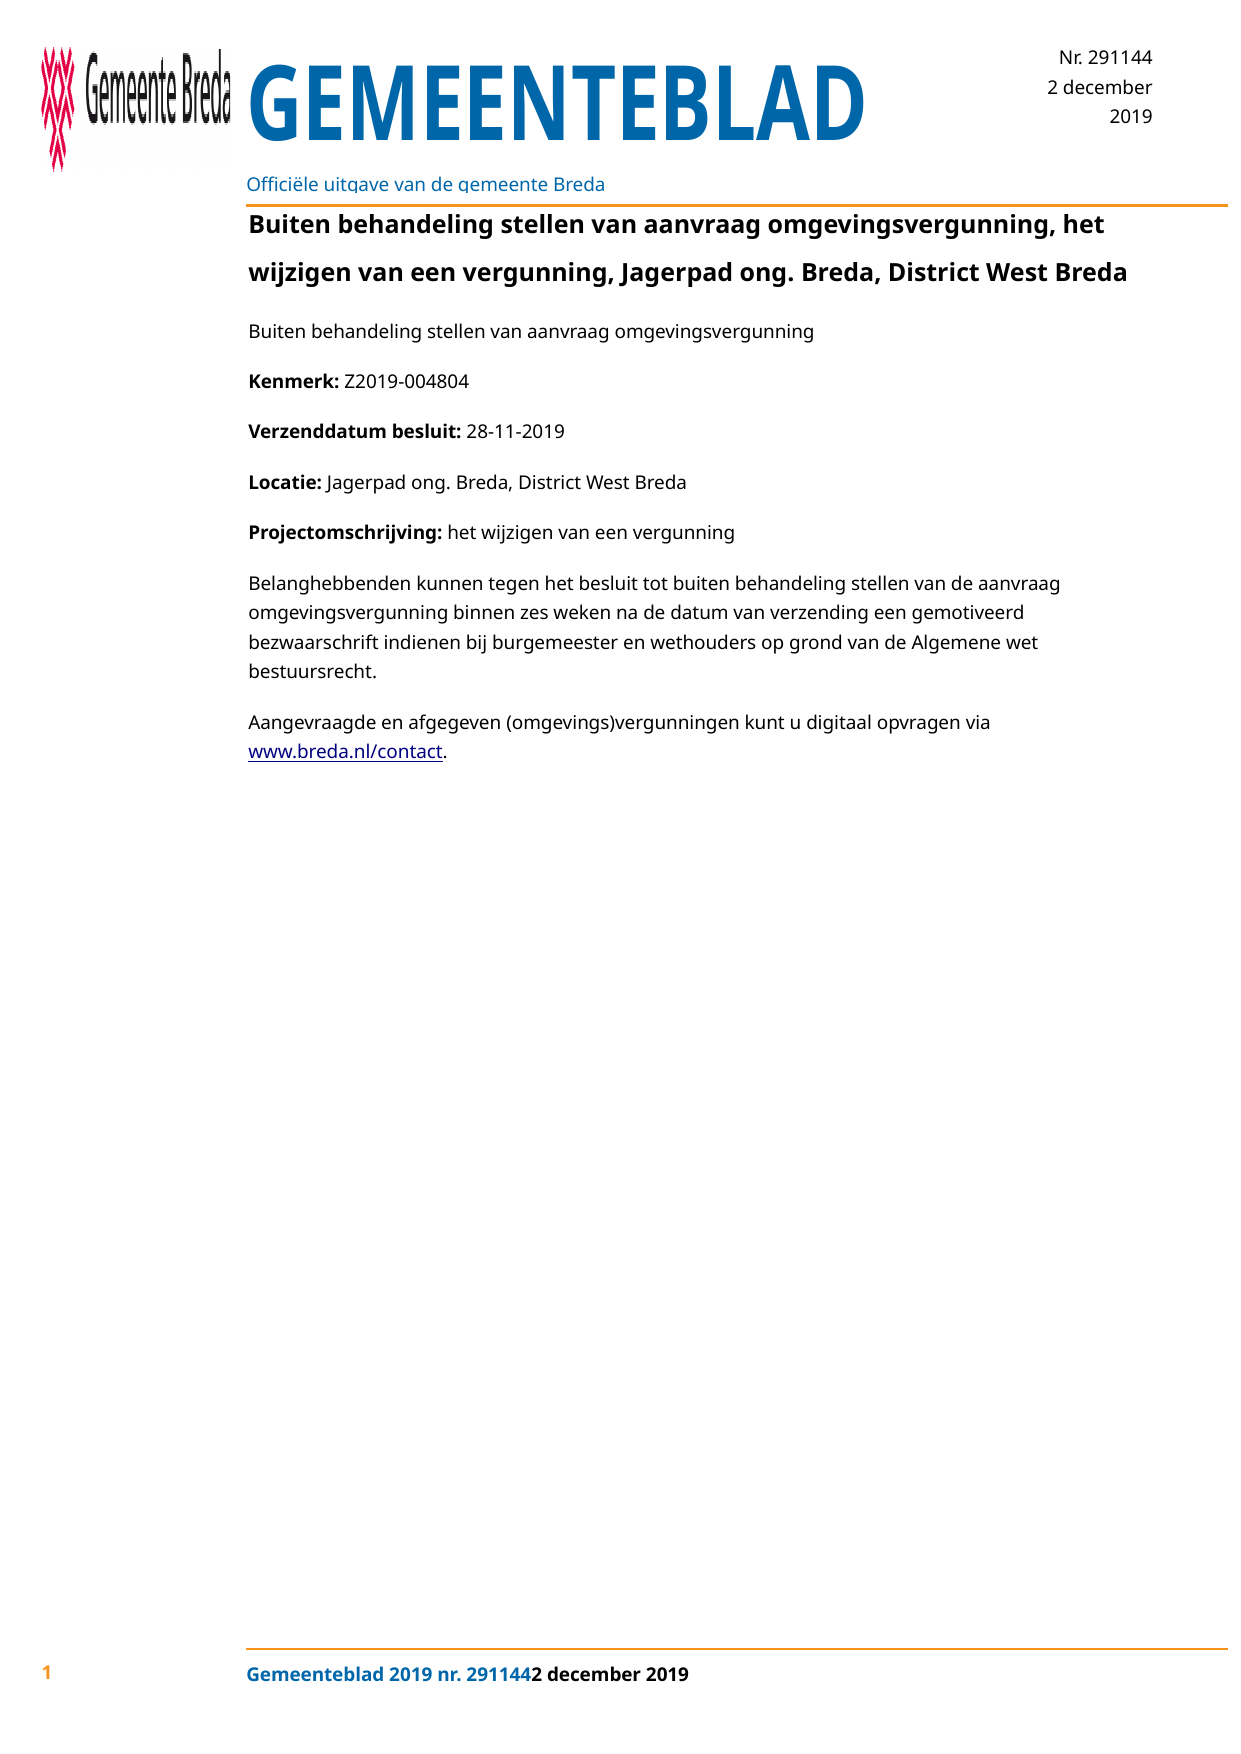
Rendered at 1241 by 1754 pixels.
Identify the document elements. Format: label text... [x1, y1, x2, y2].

text Locatie: Jagerpad ong. Breda, District West Breda [248, 469, 1152, 495]
text Aangevraagde en afgegeven (omgevings)vergunningen kunt u digitaal opvragen via www.breda.nl/contact. [248, 709, 1152, 764]
text Projectomschrijving: het wijzigen van een vergunning [248, 519, 1152, 545]
text Buiten behandeling stellen van aanvraag omgevingsvergunning, het wijzigen van een vergunning, Jagerpad ong. Breda, District West Breda [248, 207, 1152, 288]
text Verzenddatum besluit: 28-11-2019 [248, 419, 1152, 444]
picture [41, 47, 231, 172]
text Buiten behandeling stellen van aanvraag omgevingsvergunning [248, 318, 1152, 344]
text Kenmerk: Z2019-004804 [248, 368, 1152, 394]
text Belanghebbenden kunnen tegen het besluit tot buiten behandeling stellen van de aanvraag omgevingsvergunning binnen zes weken na de datum van verzending een gemotiveerd bezwaarschrift indienen bij burgemeester en wethouders op grond van de Algemene wet bestuursrecht. [248, 570, 1152, 684]
